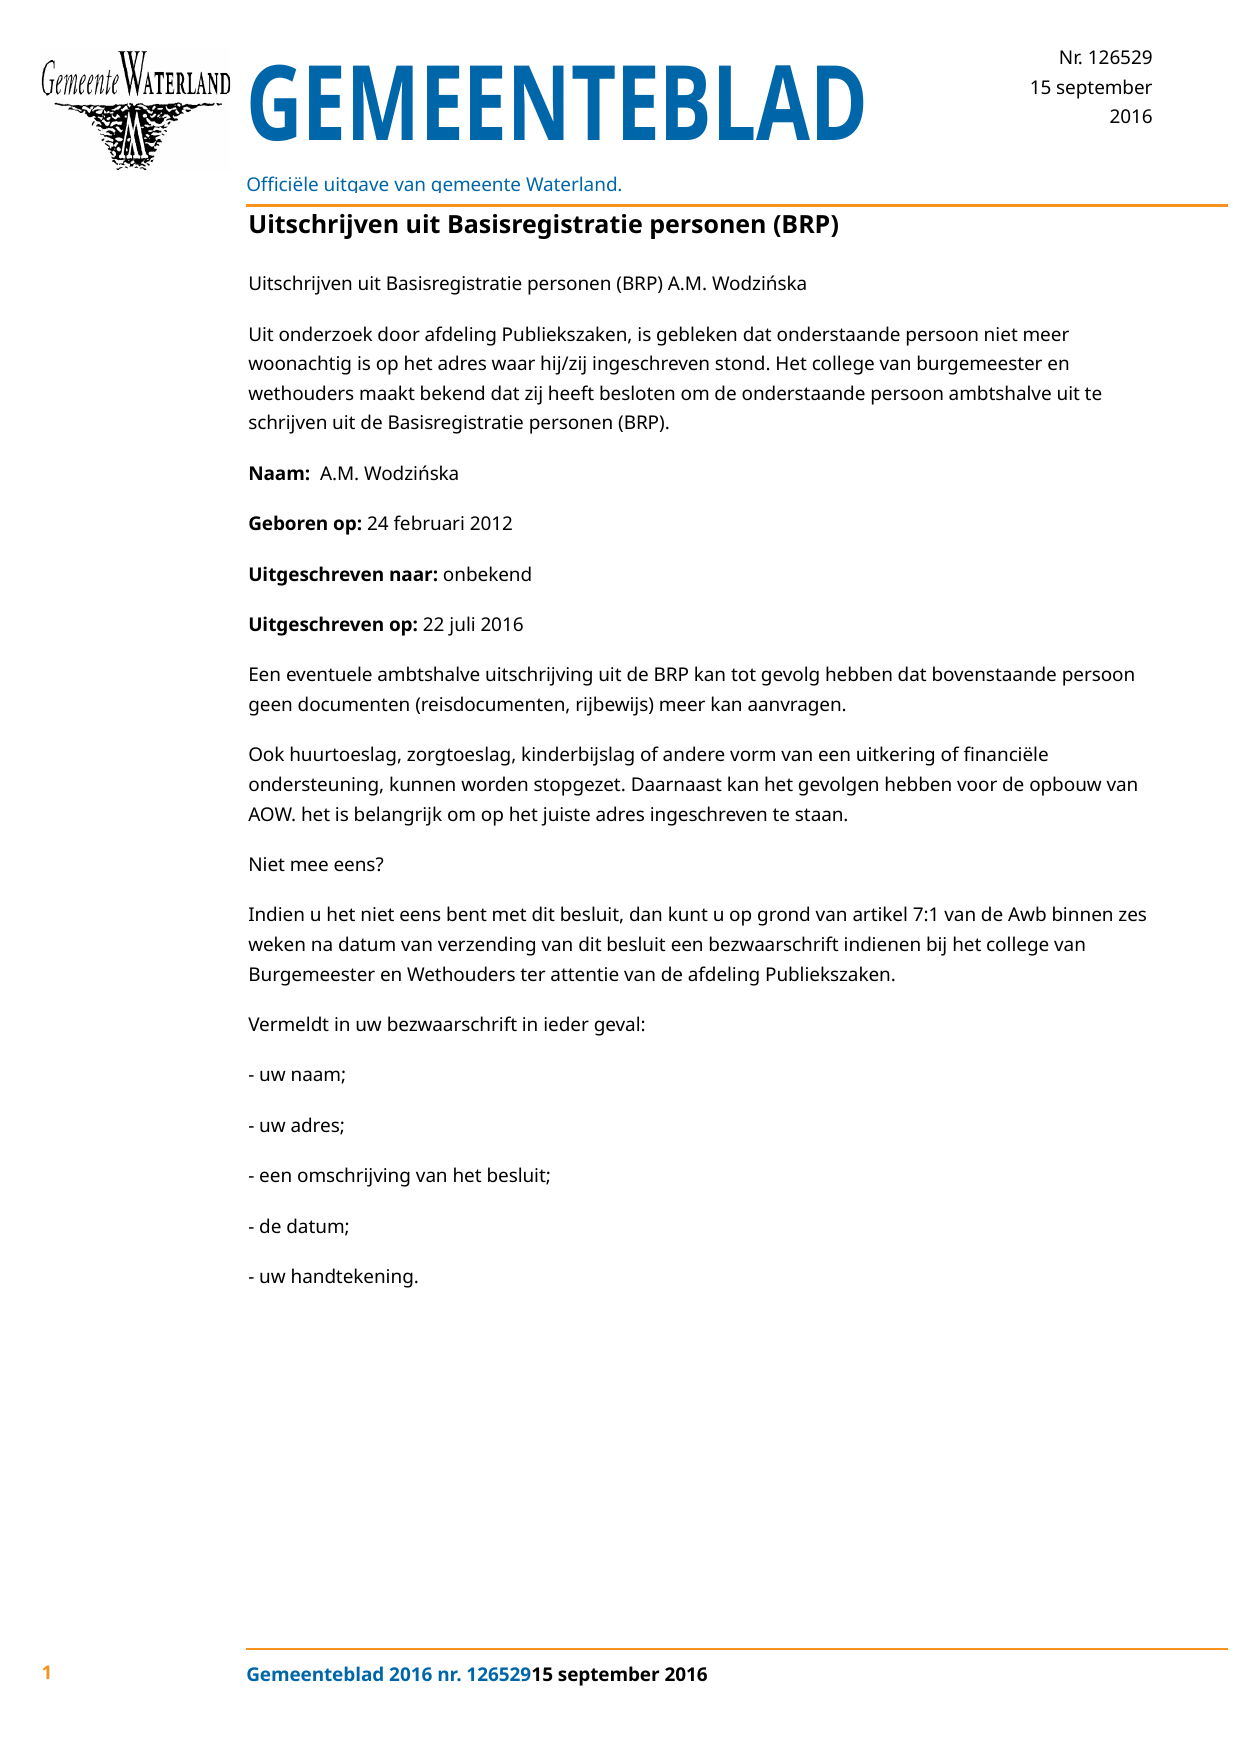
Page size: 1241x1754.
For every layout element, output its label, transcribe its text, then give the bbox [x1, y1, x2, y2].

text Uitgeschreven op: 22 juli 2016 [248, 611, 1152, 637]
text - een omschrijving van het besluit; [248, 1162, 1152, 1188]
picture [41, 47, 231, 172]
text Uitschrijven uit Basisregistratie personen (BRP) A.M. Wodzińska [248, 270, 1152, 296]
text - uw naam; [248, 1062, 1152, 1087]
text Indien u het niet eens bent met dit besluit, dan kunt u op grond van artikel 7:1 van de Awb binnen zes weken na datum van verzending van dit besluit een bezwaarschrift indienen bij het college van Burgemeester en Wethouders ter attentie van de afdeling Publiekszaken. [248, 902, 1152, 986]
text Naam: A.M. Wodzińska [248, 460, 1152, 486]
text - uw adres; [248, 1112, 1152, 1138]
text Geboren op: 24 februari 2012 [248, 510, 1152, 536]
text Niet mee eens? [248, 851, 1152, 877]
text Uitschrijven uit Basisregistratie personen (BRP) [248, 207, 1152, 241]
text Uitgeschreven naar: onbekend [248, 561, 1152, 586]
text - uw handtekening. [248, 1263, 1152, 1289]
text Vermeldt in uw bezwaarschrift in ieder geval: [248, 1011, 1152, 1037]
text Een eventuele ambtshalve uitschrijving uit de BRP kan tot gevolg hebben dat bovenstaande persoon geen documenten (reisdocumenten, rijbewijs) meer kan aanvragen. [248, 662, 1152, 717]
text - de datum; [248, 1213, 1152, 1238]
text Ook huurtoeslag, zorgtoeslag, kinderbijslag of andere vorm van een uitkering of financiële ondersteuning, kunnen worden stopgezet. Daarnaast kan het gevolgen hebben voor de opbouw van AOW. het is belangrijk om op het juiste adres ingeschreven te staan. [248, 742, 1152, 826]
text Uit onderzoek door afdeling Publiekszaken, is gebleken dat onderstaande persoon niet meer woonachtig is op het adres waar hij/zij ingeschreven stond. Het college van burgemeester en wethouders maakt bekend dat zij heeft besloten om de onderstaande persoon ambtshalve uit te schrijven uit de Basisregistratie personen (BRP). [248, 321, 1152, 435]
